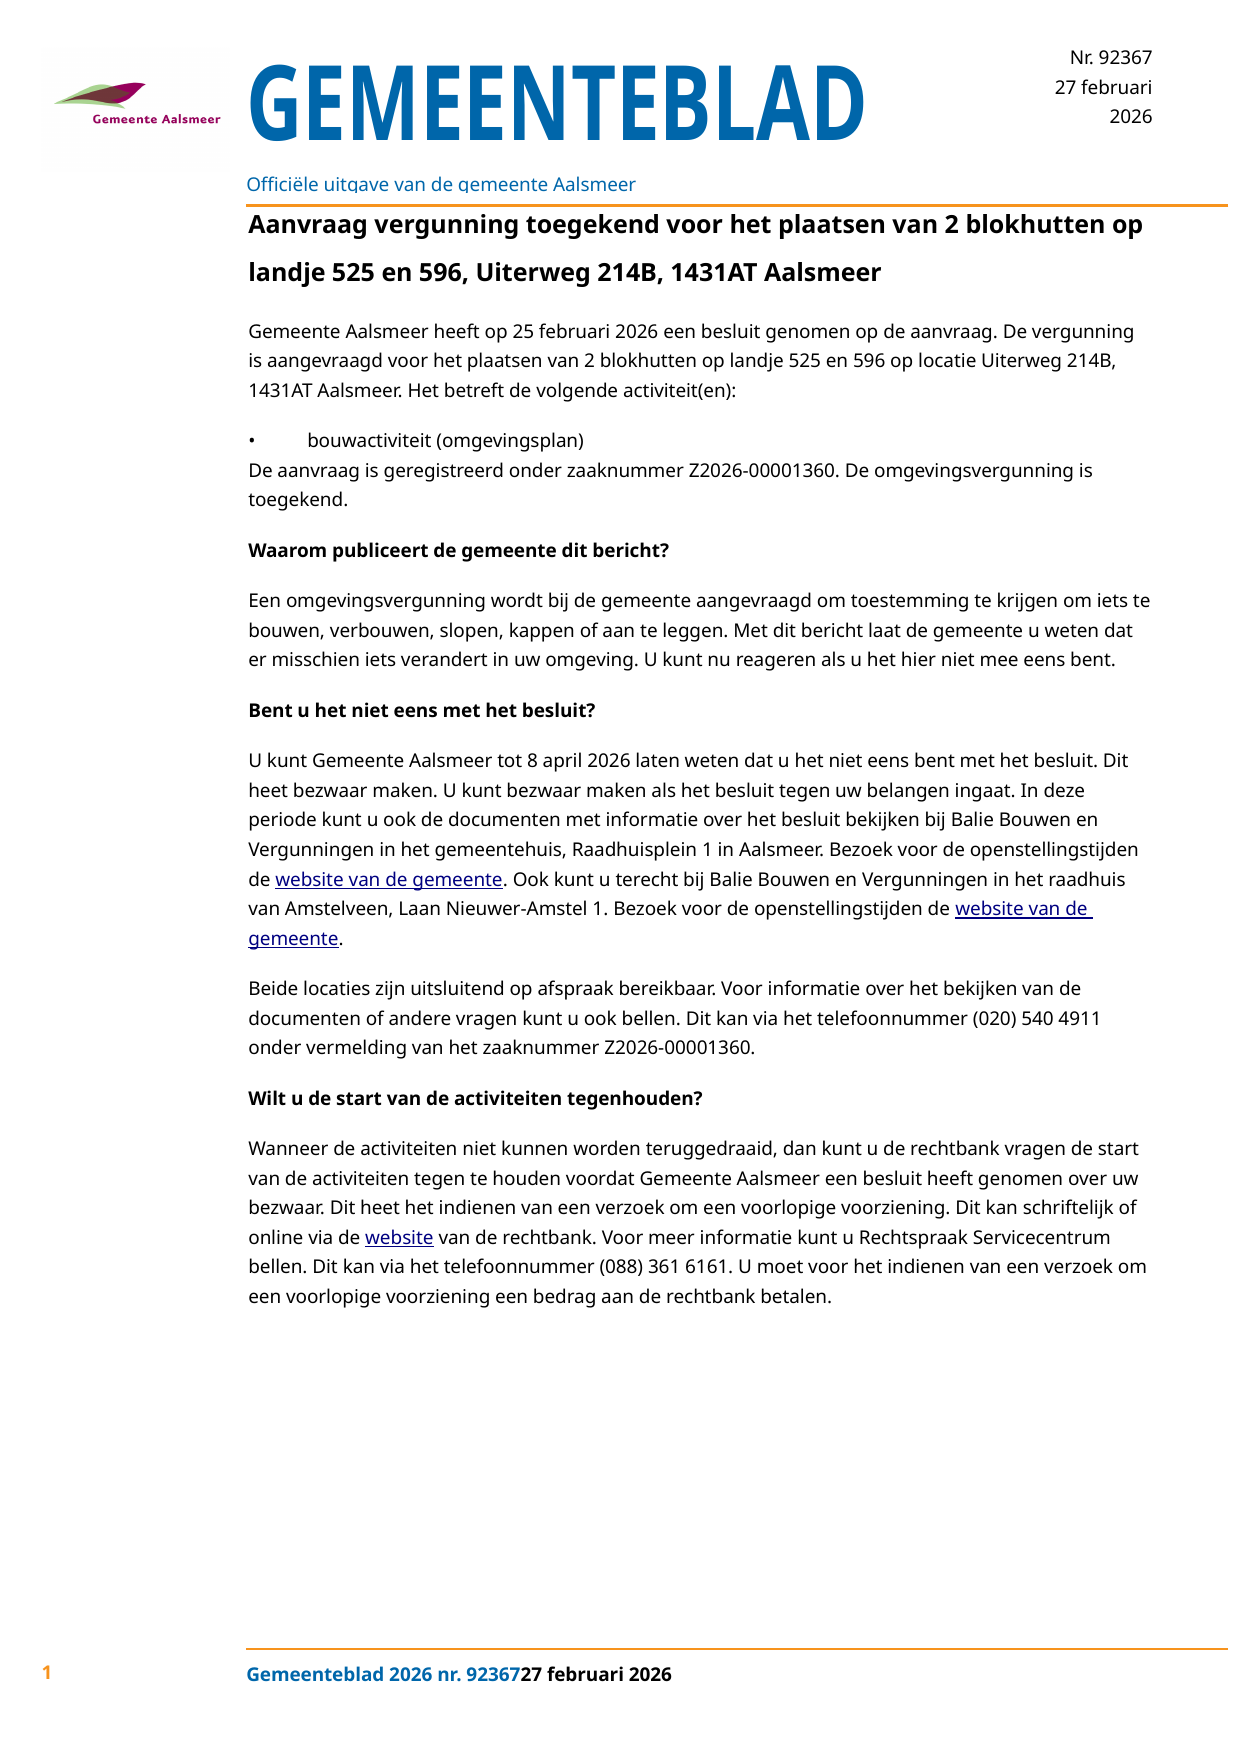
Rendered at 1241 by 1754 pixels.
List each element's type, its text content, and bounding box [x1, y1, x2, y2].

text Wanneer de activiteiten niet kunnen worden teruggedraaid, dan kunt u de rechtbank vragen de start van de activiteiten tegen te houden voordat Gemeente Aalsmeer een besluit heeft genomen over uw bezwaar. Dit heet het indienen van een verzoek om een voorlopige voorziening. Dit kan schriftelijk of online via de website van de rechtbank. Voor meer informatie kunt u Rechtspraak Servicecentrum bellen. Dit kan via het telefoonnummer (088) 361 6161. U moet voor het indienen van een verzoek om een voorlopige voorziening een bedrag aan de rechtbank betalen. [248, 1135, 1152, 1309]
text U kunt Gemeente Aalsmeer tot 8 april 2026 laten weten dat u het niet eens bent met het besluit. Dit heet bezwaar maken. U kunt bezwaar maken als het besluit tegen uw belangen ingaat. In deze periode kunt u ook de documenten met informatie over het besluit bekijken bij Balie Bouwen en Vergunningen in het gemeentehuis, Raadhuisplein 1 in Aalsmeer. Bezoek voor de openstellingstijden de website van de gemeente. Ook kunt u terecht bij Balie Bouwen en Vergunningen in het raadhuis van Amstelveen, Laan Nieuwer-Amstel 1. Bezoek voor de openstellingstijden de website van de gemeente. [248, 747, 1152, 951]
text Een omgevingsvergunning wordt bij de gemeente aangevraagd om toestemming te krijgen om iets te bouwen, verbouwen, slopen, kappen of aan te leggen. Met dit bericht laat de gemeente u weten dat er misschien iets verandert in uw omgeving. U kunt nu reageren als u het hier niet mee eens bent. [248, 587, 1152, 672]
list bouwactiviteit (omgevingsplan) [248, 427, 1152, 453]
text De aanvraag is geregistreerd onder zaaknummer Z2026-00001360. De omgevingsvergunning is toegekend. [248, 457, 1152, 512]
picture [41, 47, 231, 172]
text Aanvraag vergunning toegekend voor het plaatsen van 2 blokhutten op landje 525 en 596, Uiterweg 214B, 1431AT Aalsmeer [248, 207, 1152, 288]
text Gemeente Aalsmeer heeft op 25 februari 2026 een besluit genomen op de aanvraag. De vergunning is aangevraagd voor het plaatsen van 2 blokhutten op landje 525 en 596 op locatie Uiterweg 214B, 1431AT Aalsmeer. Het betreft de volgende activiteit(en): [248, 318, 1152, 403]
text Waarom publiceert de gemeente dit bericht? [248, 537, 1152, 563]
text Beide locaties zijn uitsluitend op afspraak bereikbaar. Voor informatie over het bekijken van de documenten of andere vragen kunt u ook bellen. Dit kan via het telefoonnummer (020) 540 4911 onder vermelding van het zaaknummer Z2026-00001360. [248, 975, 1152, 1060]
text Wilt u de start van de activiteiten tegenhouden? [248, 1085, 1152, 1111]
text Bent u het niet eens met het besluit? [248, 697, 1152, 723]
